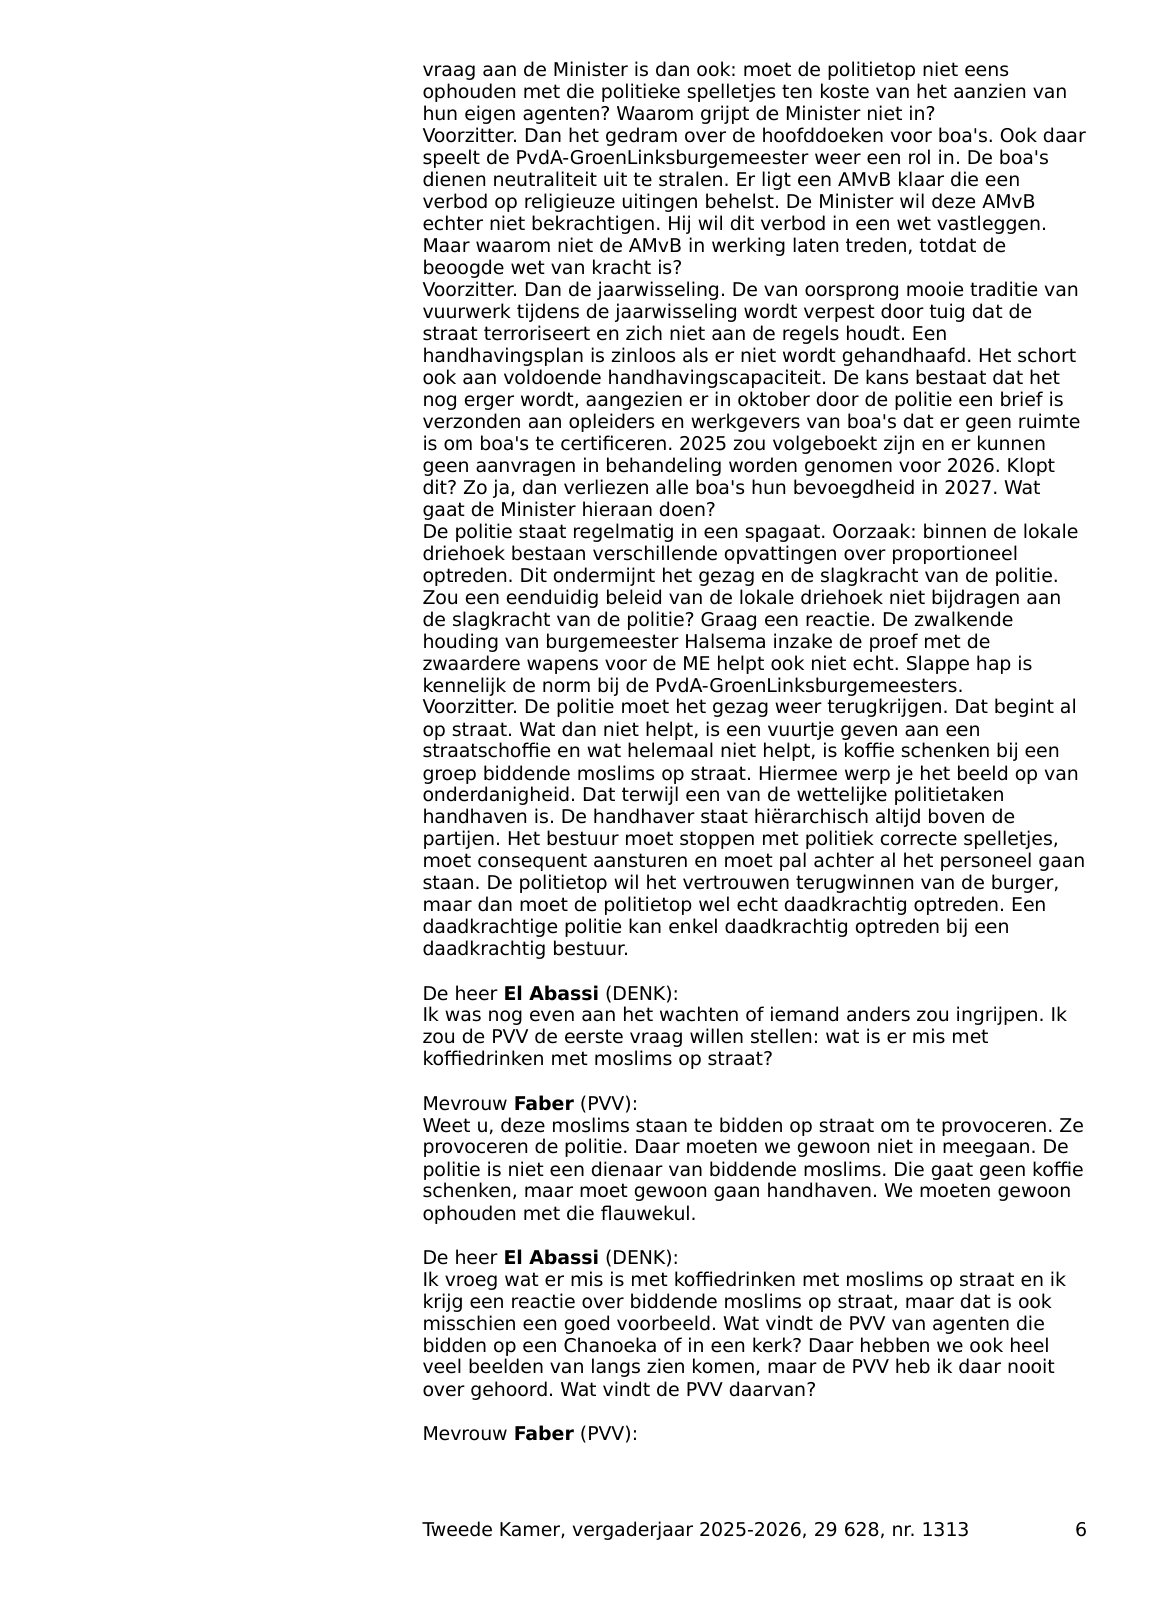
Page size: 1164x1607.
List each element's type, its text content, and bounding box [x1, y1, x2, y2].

text vraag aan de Minister is dan ook: moet de politietop niet eens ophouden met die politieke spelletjes ten koste van het aanzien van hun eigen agenten? Waarom grijpt de Minister niet in? [422, 59, 1087, 125]
text De politie staat regelmatig in een spagaat. Oorzaak: binnen de lokale driehoek bestaan verschillende opvattingen over proportioneel optreden. Dit ondermijnt het gezag en de slagkracht van de politie. Zou een eenduidig beleid van de lokale driehoek niet bijdragen aan de slagkracht van de politie? Graag een reactie. De zwalkende houding van burgemeester Halsema inzake de proef met de zwaardere wapens voor de ME helpt ook niet echt. Slappe hap is kennelijk de norm bij de PvdA-GroenLinksburgemeesters. [422, 521, 1087, 696]
text Mevrouw Faber (PVV): [422, 1092, 1087, 1114]
text Weet u, deze moslims staan te bidden op straat om te provoceren. Ze provoceren de politie. Daar moeten we gewoon niet in meegaan. De politie is niet een dienaar van biddende moslims. Die gaat geen koffie schenken, maar moet gewoon gaan handhaven. We moeten gewoon ophouden met die flauwekul. [422, 1114, 1087, 1224]
text De heer El Abassi (DENK): [422, 982, 1087, 1004]
text De heer El Abassi (DENK): [422, 1247, 1087, 1268]
text Mevrouw Faber (PVV): [422, 1423, 1087, 1444]
text Voorzitter. De politie moet het gezag weer terugkrijgen. Dat begint al op straat. Wat dan niet helpt, is een vuurtje geven aan een straatschoffie en wat helemaal niet helpt, is koffie schenken bij een groep biddende moslims op straat. Hiermee werp je het beeld op van onderdanigheid. Dat terwijl een van de wettelijke politietaken handhaven is. De handhaver staat hiërarchisch altijd boven de partijen. Het bestuur moet stoppen met politiek correcte spelletjes, moet consequent aansturen en moet pal achter al het personeel gaan staan. De politietop wil het vertrouwen terugwinnen van de burger, maar dan moet de politietop wel echt daadkrachtig optreden. Een daadkrachtige politie kan enkel daadkrachtig optreden bij een daadkrachtig bestuur. [422, 696, 1087, 960]
text Voorzitter. Dan de jaarwisseling. De van oorsprong mooie traditie van vuurwerk tijdens de jaarwisseling wordt verpest door tuig dat de straat terroriseert en zich niet aan de regels houdt. Een handhavingsplan is zinloos als er niet wordt gehandhaafd. Het schort ook aan voldoende handhavingscapaciteit. De kans bestaat dat het nog erger wordt, aangezien er in oktober door de politie een brief is verzonden aan opleiders en werkgevers van boa's dat er geen ruimte is om boa's te certificeren. 2025 zou volgeboekt zijn en er kunnen geen aanvragen in behandeling worden genomen voor 2026. Klopt dit? Zo ja, dan verliezen alle boa's hun bevoegdheid in 2027. Wat gaat de Minister hieraan doen? [422, 279, 1087, 521]
text Voorzitter. Dan het gedram over de hoofddoeken voor boa's. Ook daar speelt de PvdA-GroenLinksburgemeester weer een rol in. De boa's dienen neutraliteit uit te stralen. Er ligt een AMvB klaar die een verbod op religieuze uitingen behelst. De Minister wil deze AMvB echter niet bekrachtigen. Hij wil dit verbod in een wet vastleggen. Maar waarom niet de AMvB in werking laten treden, totdat de beoogde wet van kracht is? [422, 125, 1087, 279]
text Ik vroeg wat er mis is met koffiedrinken met moslims op straat en ik krijg een reactie over biddende moslims op straat, maar dat is ook misschien een goed voorbeeld. Wat vindt de PVV van agenten die bidden op een Chanoeka of in een kerk? Daar hebben we ook heel veel beelden van langs zien komen, maar de PVV heb ik daar nooit over gehoord. Wat vindt de PVV daarvan? [422, 1268, 1087, 1400]
text Ik was nog even aan het wachten of iemand anders zou ingrijpen. Ik zou de PVV de eerste vraag willen stellen: wat is er mis met koffiedrinken met moslims op straat? [422, 1004, 1087, 1070]
